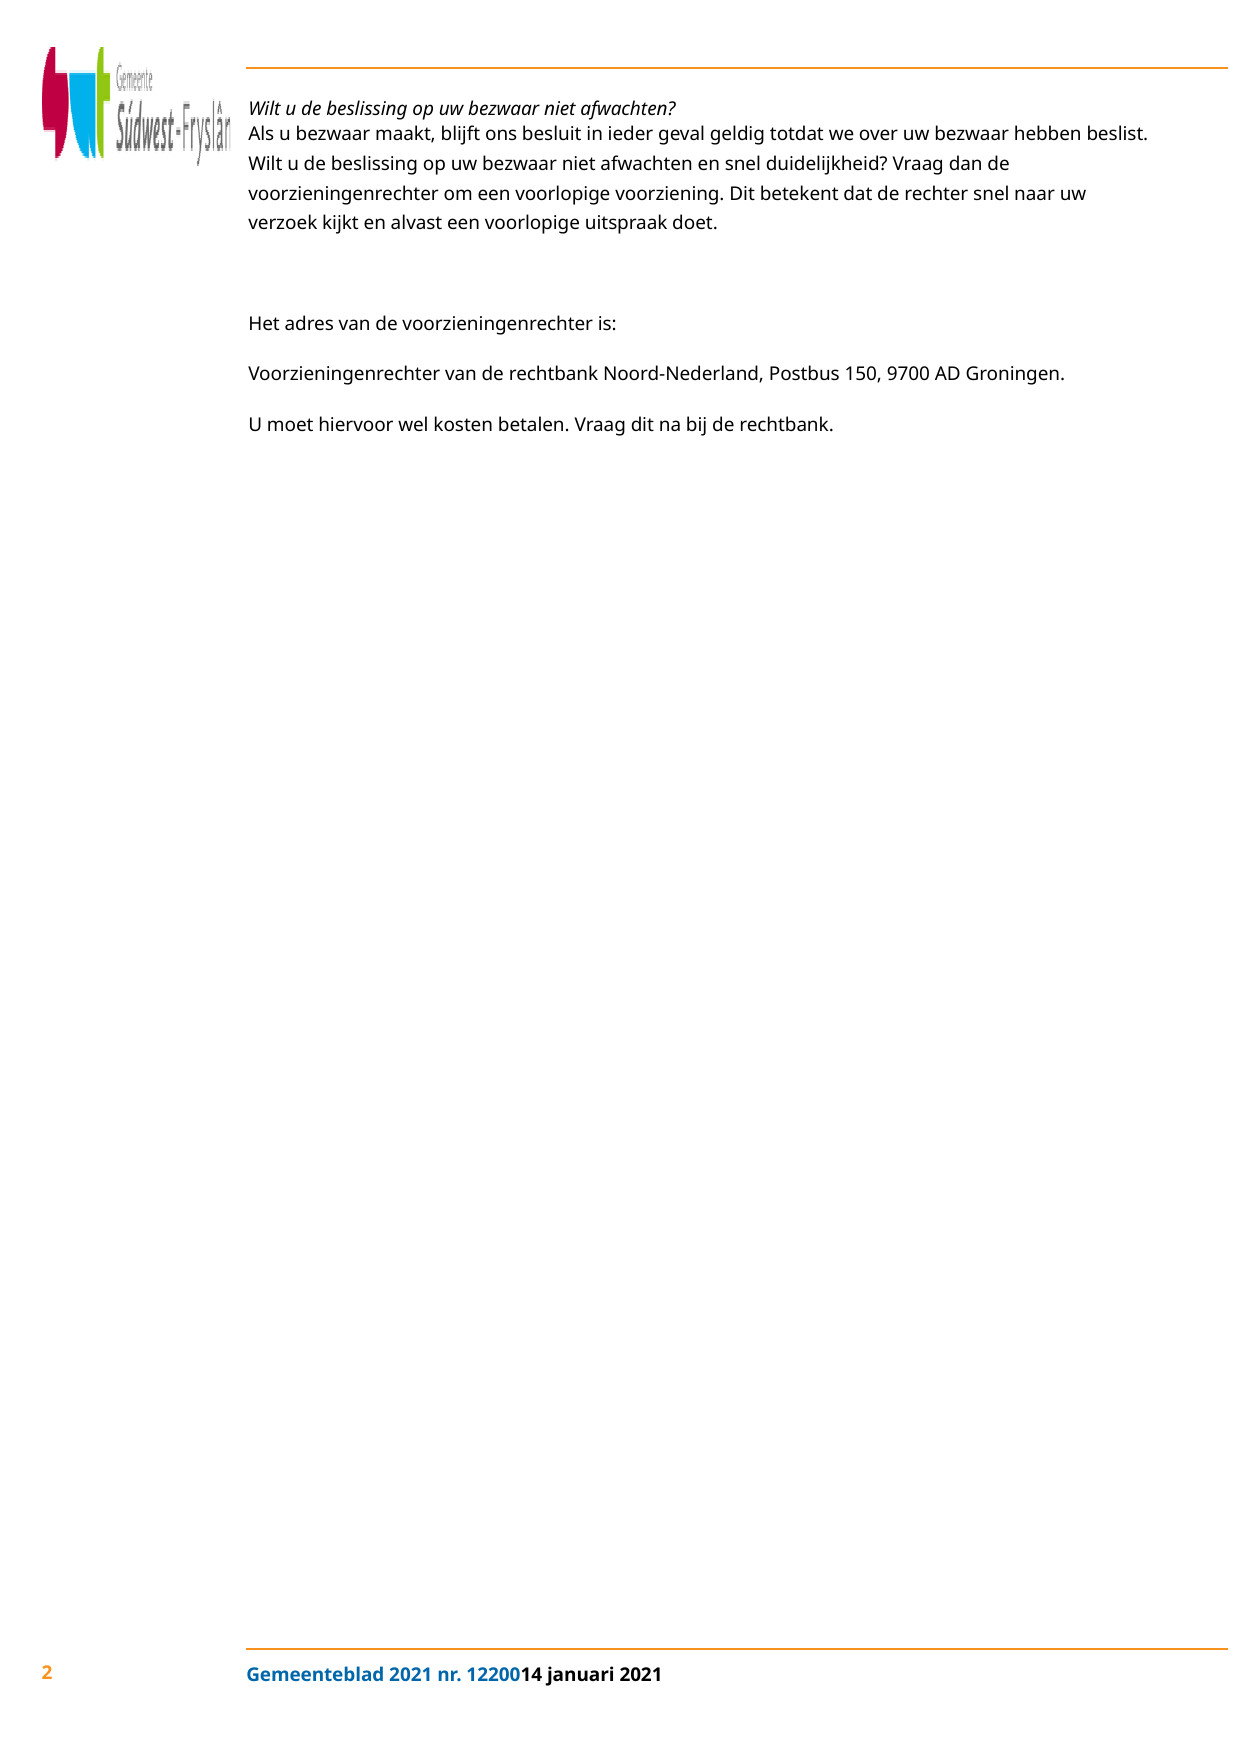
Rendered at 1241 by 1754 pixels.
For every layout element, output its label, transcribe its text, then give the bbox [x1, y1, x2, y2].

text Voorzieningenrechter van de rechtbank Noord-Nederland, Postbus 150, 9700 AD Groningen. [248, 361, 1152, 386]
picture [41, 47, 231, 172]
text Wilt u de beslissing op uw bezwaar niet afwachten? [248, 95, 1152, 121]
text U moet hiervoor wel kosten betalen. Vraag dit na bij de rechtbank. [248, 411, 1152, 437]
text Als u bezwaar maakt, blijft ons besluit in ieder geval geldig totdat we over uw bezwaar hebben beslist. Wilt u de beslissing op uw bezwaar niet afwachten en snel duidelijkheid? Vraag dan de voorzieningenrechter om een voorlopige voorziening. Dit betekent dat de rechter snel naar uw verzoek kijkt en alvast een voorlopige uitspraak doet. [248, 121, 1152, 235]
text Het adres van de voorzieningenrechter is: [248, 310, 1152, 336]
